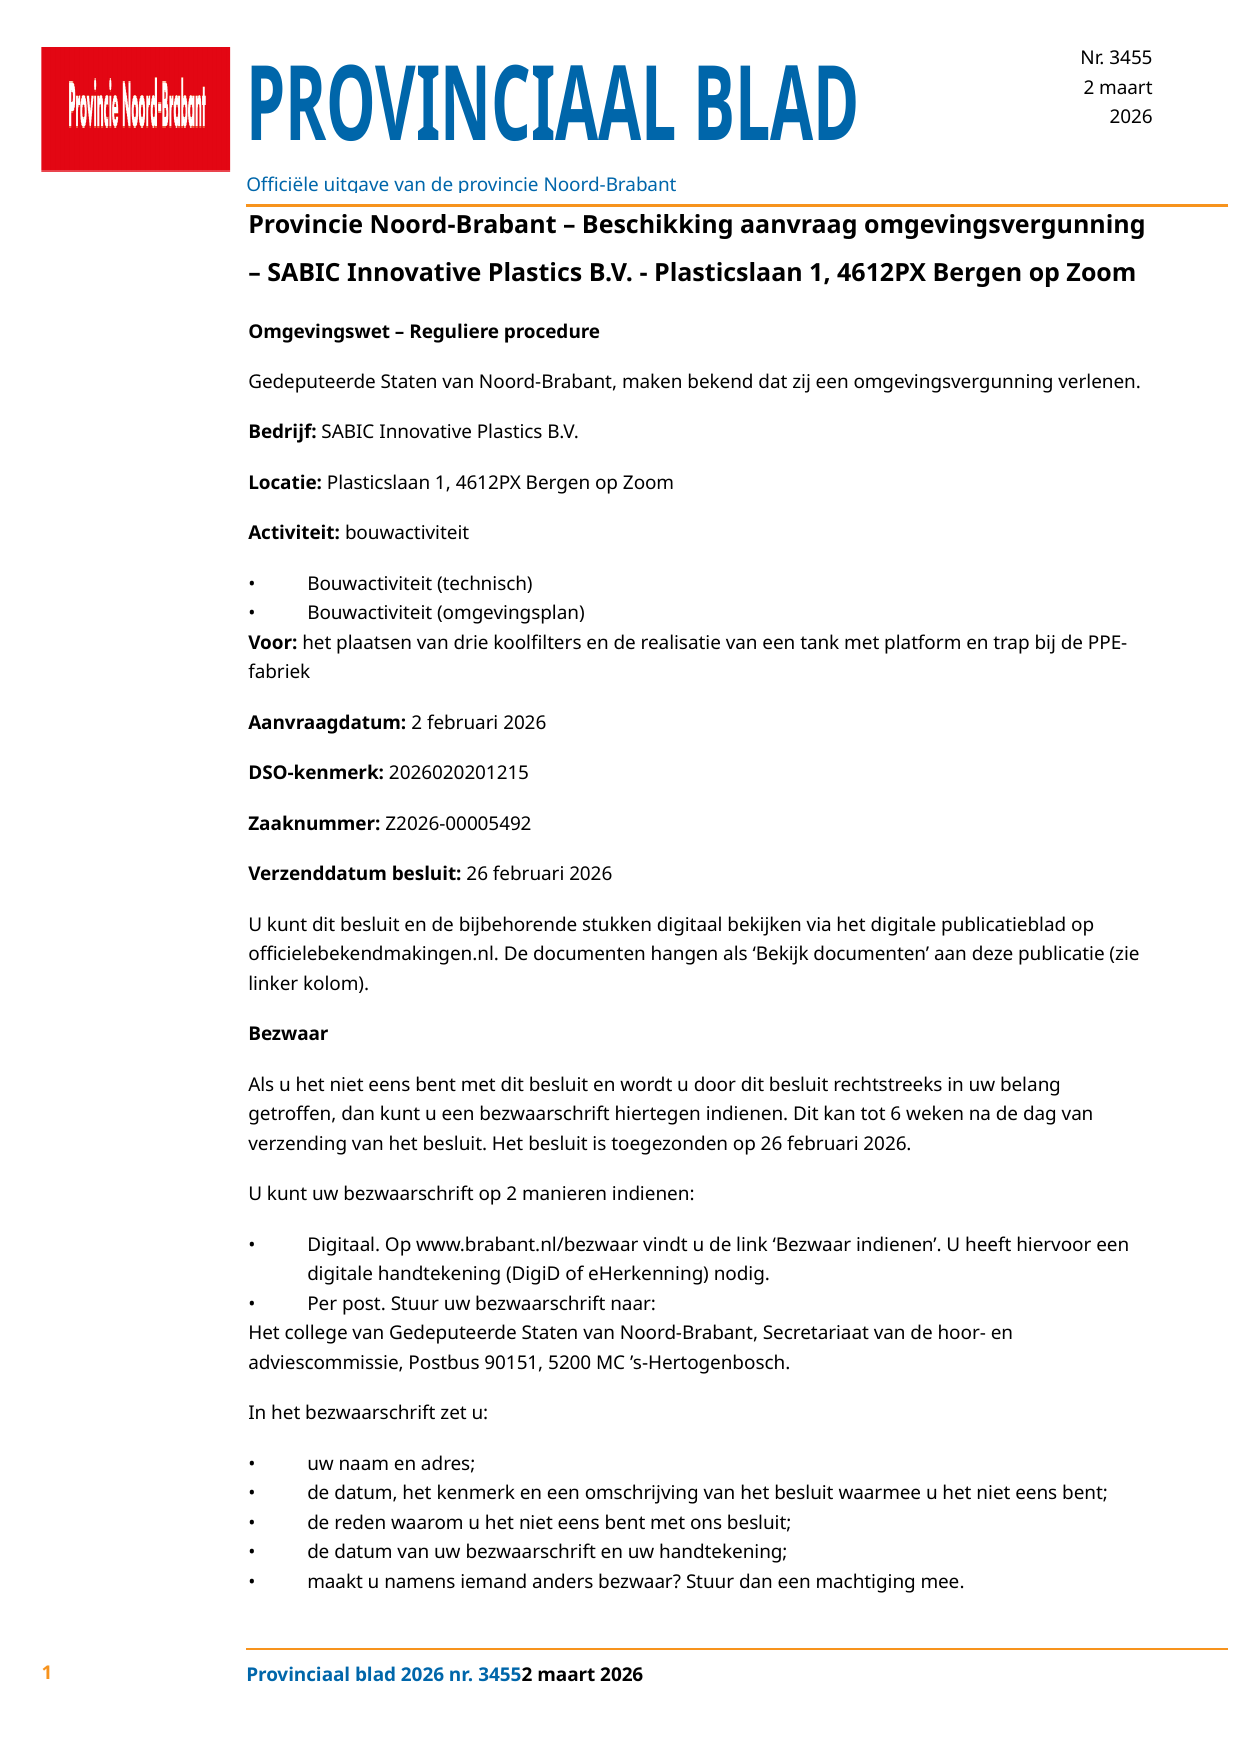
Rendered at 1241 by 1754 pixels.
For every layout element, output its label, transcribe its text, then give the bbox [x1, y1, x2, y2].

text Bedrijf: SABIC Innovative Plastics B.V. [248, 419, 1152, 444]
list de datum van uw bezwaarschrift en uw handtekening; [248, 1539, 1152, 1564]
list Bouwactiviteit (omgevingsplan) [248, 599, 1152, 625]
list maakt u namens iemand anders bezwaar? Stuur dan een machtiging mee. [248, 1568, 1152, 1594]
list de datum, het kenmerk en een omschrijving van het besluit waarmee u het niet eens bent; [248, 1479, 1152, 1505]
text Aanvraagdatum: 2 februari 2026 [248, 709, 1152, 735]
list uw naam en adres; [248, 1450, 1152, 1476]
text Provincie Noord-Brabant – Beschikking aanvraag omgevingsvergunning – SABIC Innovative Plastics B.V. - Plasticslaan 1, 4612PX Bergen op Zoom [248, 207, 1152, 288]
list Digitaal. Op www.brabant.nl/bezwaar vindt u de link ‘Bezwaar indienen’. U heeft hiervoor een digitale handtekening (DigiD of eHerkenning) nodig. [248, 1231, 1152, 1286]
text Voor: het plaatsen van drie koolfilters en de realisatie van een tank met platform en trap bij de PPE-fabriek [248, 629, 1152, 684]
text Als u het niet eens bent met dit besluit en wordt u door dit besluit rechtstreeks in uw belang getroffen, dan kunt u een bezwaarschrift hiertegen indienen. Dit kan tot 6 weken na de dag van verzending van het besluit. Het besluit is toegezonden op 26 februari 2026. [248, 1071, 1152, 1156]
text Het college van Gedeputeerde Staten van Noord-Brabant, Secretariaat van de hoor- en adviescommissie, Postbus 90151, 5200 MC ’s‑Hertogenbosch. [248, 1319, 1152, 1375]
text U kunt dit besluit en de bijbehorende stukken digitaal bekijken via het digitale publicatieblad op officielebekendmakingen.nl. De documenten hangen als ‘Bekijk documenten’ aan deze publicatie (zie linker kolom). [248, 911, 1152, 996]
text Bezwaar [248, 1020, 1152, 1046]
picture [41, 47, 231, 172]
list Per post. Stuur uw bezwaarschrift naar: [248, 1290, 1152, 1316]
text Gedeputeerde Staten van Noord-Brabant, maken bekend dat zij een omgevingsvergunning verlenen. [248, 368, 1152, 394]
text In het bezwaarschrift zet u: [248, 1399, 1152, 1425]
text Zaaknummer: Z2026-00005492 [248, 810, 1152, 836]
text Activiteit: bouwactiviteit [248, 519, 1152, 545]
text Locatie: Plasticslaan 1, 4612PX Bergen op Zoom [248, 469, 1152, 495]
text DSO-kenmerk: 2026020201215 [248, 759, 1152, 785]
text Verzenddatum besluit: 26 februari 2026 [248, 860, 1152, 886]
list Bouwactiviteit (technisch) [248, 570, 1152, 596]
list de reden waarom u het niet eens bent met ons besluit; [248, 1509, 1152, 1535]
text Omgevingswet – Reguliere procedure [248, 318, 1152, 344]
text U kunt uw bezwaarschrift op 2 manieren indienen: [248, 1180, 1152, 1206]
